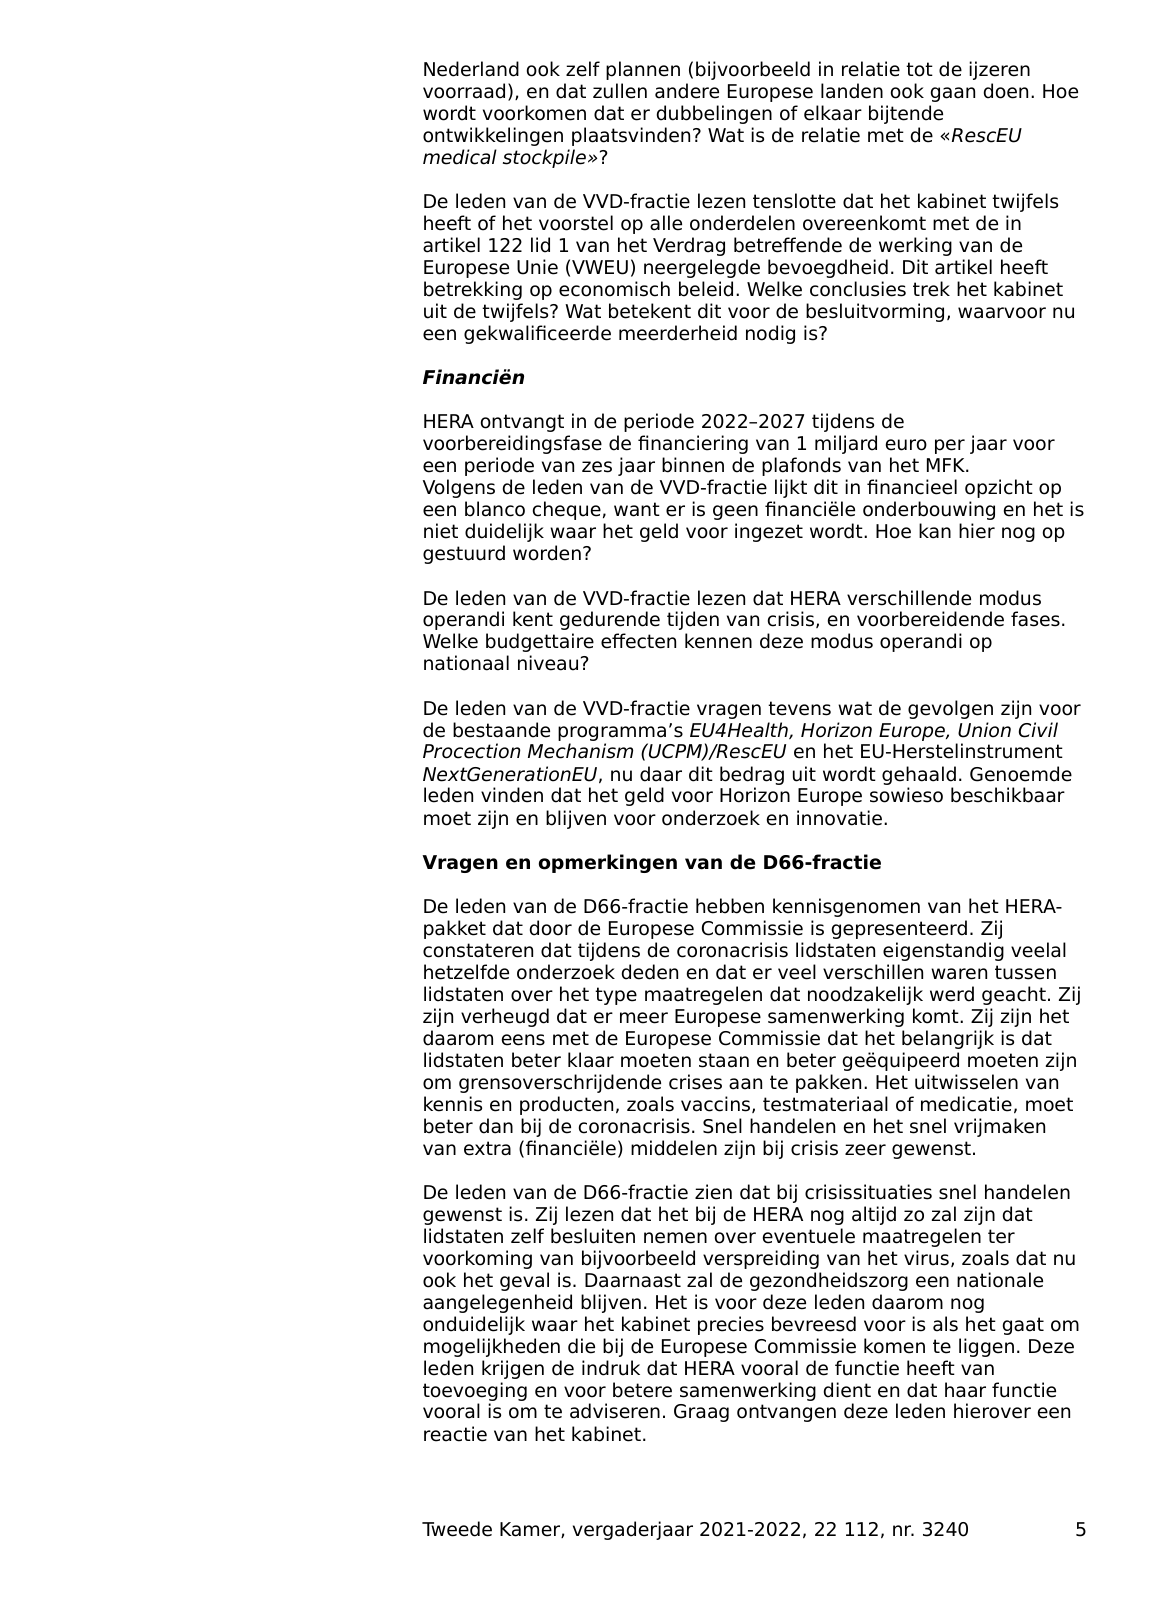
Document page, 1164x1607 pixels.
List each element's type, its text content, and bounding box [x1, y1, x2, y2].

text De leden van de VVD-fractie vragen tevens wat de gevolgen zijn voor de bestaande programma’s EU4Health, Horizon Europe, Union Civil Procection Mechanism (UCPM)/RescEU en het EU-Herstelinstrument NextGenerationEU, nu daar dit bedrag uit wordt gehaald. Genoemde leden vinden dat het geld voor Horizon Europe sowieso beschikbaar moet zijn en blijven voor onderzoek en innovatie. [422, 697, 1087, 829]
text Nederland ook zelf plannen (bijvoorbeeld in relatie tot de ijzeren voorraad), en dat zullen andere Europese landen ook gaan doen. Hoe wordt voorkomen dat er dubbelingen of elkaar bijtende ontwikkelingen plaatsvinden? Wat is de relatie met de «RescEU medical stockpile»? [422, 59, 1087, 169]
text De leden van de D66-fractie zien dat bij crisissituaties snel handelen gewenst is. Zij lezen dat het bij de HERA nog altijd zo zal zijn dat lidstaten zelf besluiten nemen over eventuele maatregelen ter voorkoming van bijvoorbeeld verspreiding van het virus, zoals dat nu ook het geval is. Daarnaast zal de gezondheidszorg een nationale aangelegenheid blijven. Het is voor deze leden daarom nog onduidelijk waar het kabinet precies bevreesd voor is als het gaat om mogelijkheden die bij de Europese Commissie komen te liggen. Deze leden krijgen de indruk dat HERA vooral de functie heeft van toevoeging en voor betere samenwerking dient en dat haar functie vooral is om te adviseren. Graag ontvangen deze leden hierover een reactie van het kabinet. [422, 1182, 1087, 1445]
text De leden van de VVD-fractie lezen dat HERA verschillende modus operandi kent gedurende tijden van crisis, en voorbereidende fases. Welke budgettaire effecten kennen deze modus operandi op nationaal niveau? [422, 587, 1087, 675]
text HERA ontvangt in de periode 2022–2027 tijdens de voorbereidingsfase de financiering van 1 miljard euro per jaar voor een periode van zes jaar binnen de plafonds van het MFK. [422, 411, 1087, 477]
subtitle Vragen en opmerkingen van de D66-fractie [422, 852, 1087, 873]
text Volgens de leden van de VVD-fractie lijkt dit in financieel opzicht op een blanco cheque, want er is geen financiële onderbouwing en het is niet duidelijk waar het geld voor ingezet wordt. Hoe kan hier nog op gestuurd worden? [422, 477, 1087, 565]
text De leden van de D66-fractie hebben kennisgenomen van het HERA-pakket dat door de Europese Commissie is gepresenteerd. Zij constateren dat tijdens de coronacrisis lidstaten eigenstandig veelal hetzelfde onderzoek deden en dat er veel verschillen waren tussen lidstaten over het type maatregelen dat noodzakelijk werd geacht. Zij zijn verheugd dat er meer Europese samenwerking komt. Zij zijn het daarom eens met de Europese Commissie dat het belangrijk is dat lidstaten beter klaar moeten staan en beter geëquipeerd moeten zijn om grensoverschrijdende crises aan te pakken. Het uitwisselen van kennis en producten, zoals vaccins, testmateriaal of medicatie, moet beter dan bij de coronacrisis. Snel handelen en het snel vrijmaken van extra (financiële) middelen zijn bij crisis zeer gewenst. [422, 896, 1087, 1159]
subtitle Financiën [422, 367, 1087, 389]
text De leden van de VVD-fractie lezen tenslotte dat het kabinet twijfels heeft of het voorstel op alle onderdelen overeenkomt met de in artikel 122 lid 1 van het Verdrag betreffende de werking van de Europese Unie (VWEU) neergelegde bevoegdheid. Dit artikel heeft betrekking op economisch beleid. Welke conclusies trek het kabinet uit de twijfels? Wat betekent dit voor de besluitvorming, waarvoor nu een gekwalificeerde meerderheid nodig is? [422, 191, 1087, 345]
